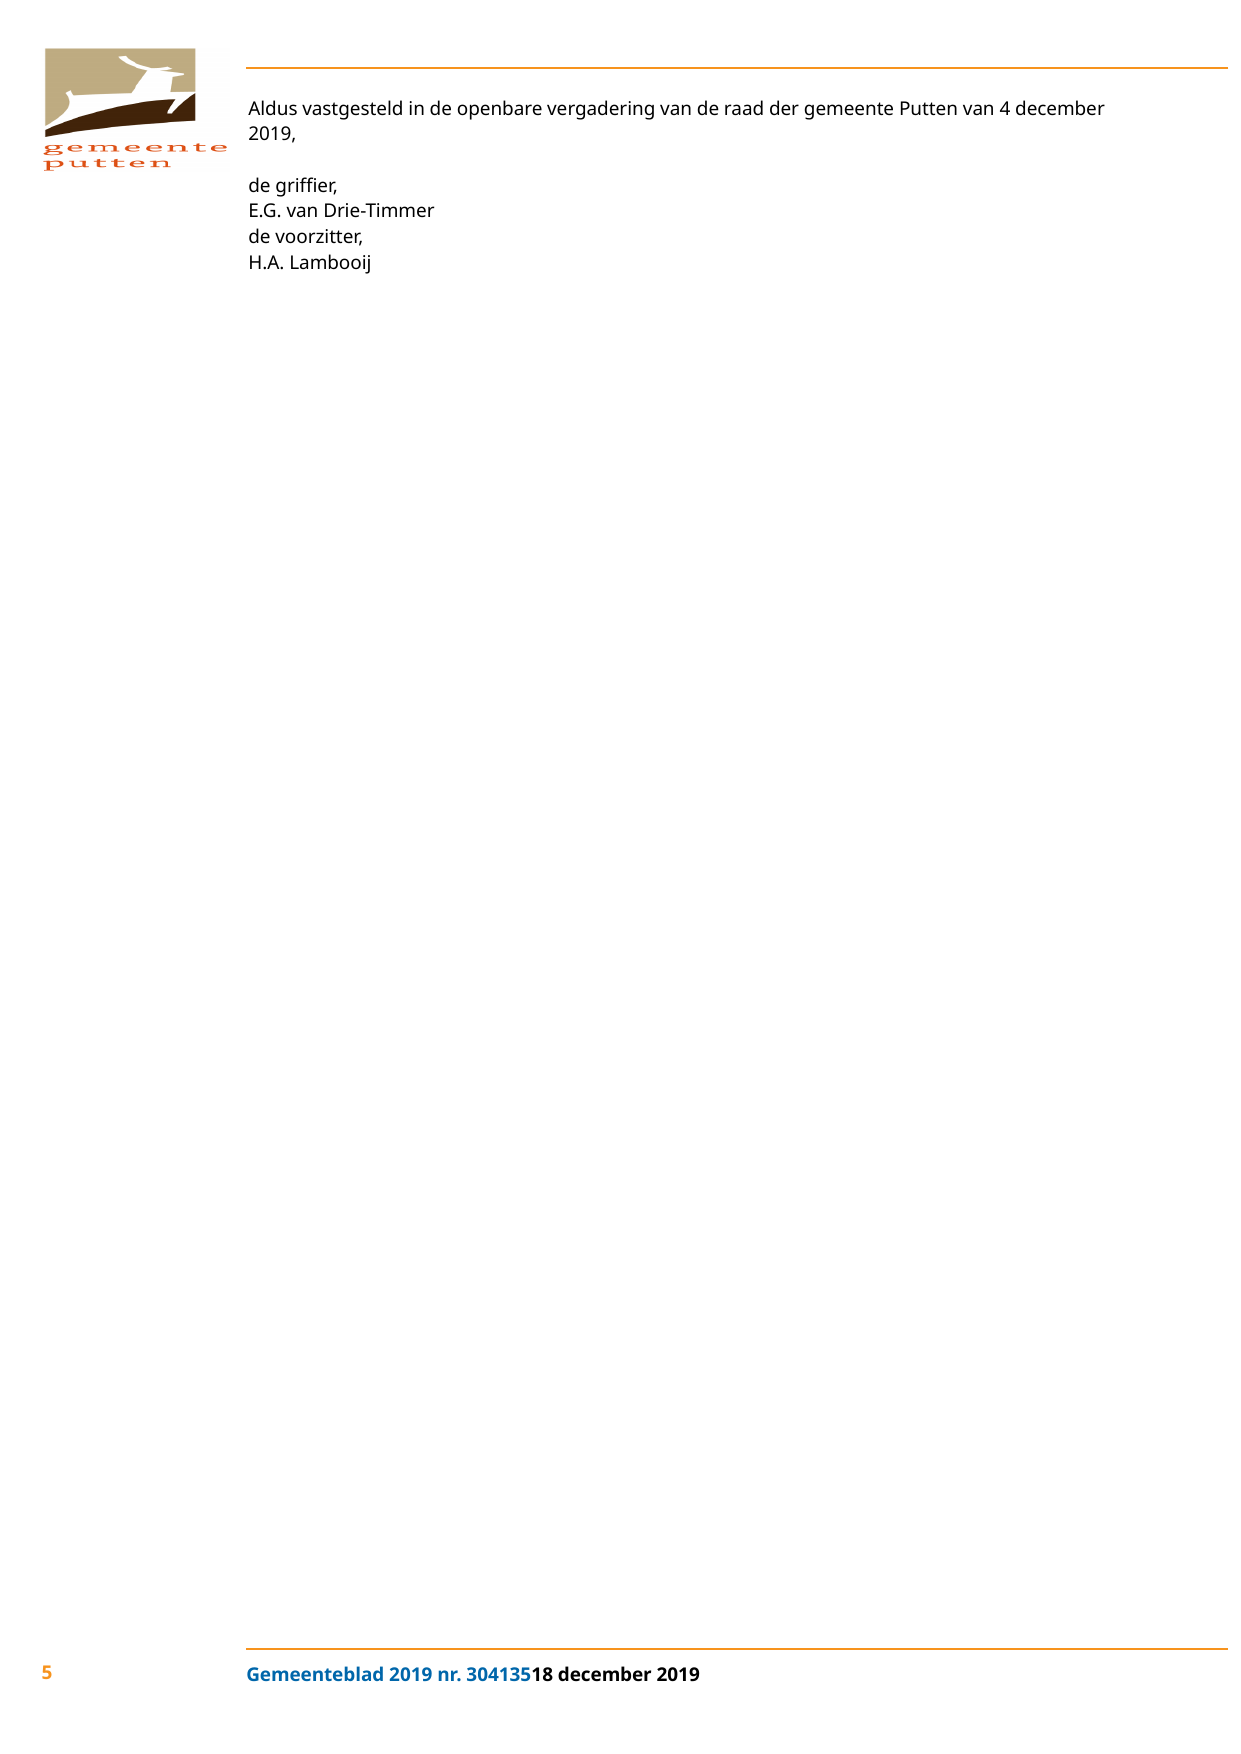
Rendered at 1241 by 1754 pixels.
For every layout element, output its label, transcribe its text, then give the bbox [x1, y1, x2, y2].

text de voorzitter, [248, 223, 1152, 249]
text de griffier, [248, 172, 1152, 198]
picture [41, 47, 231, 172]
text Aldus vastgesteld in de openbare vergadering van de raad der gemeente Putten van 4 december 2019, [248, 95, 1152, 146]
text E.G. van Drie-Timmer [248, 198, 1152, 223]
text H.A. Lambooij [248, 249, 1152, 275]
